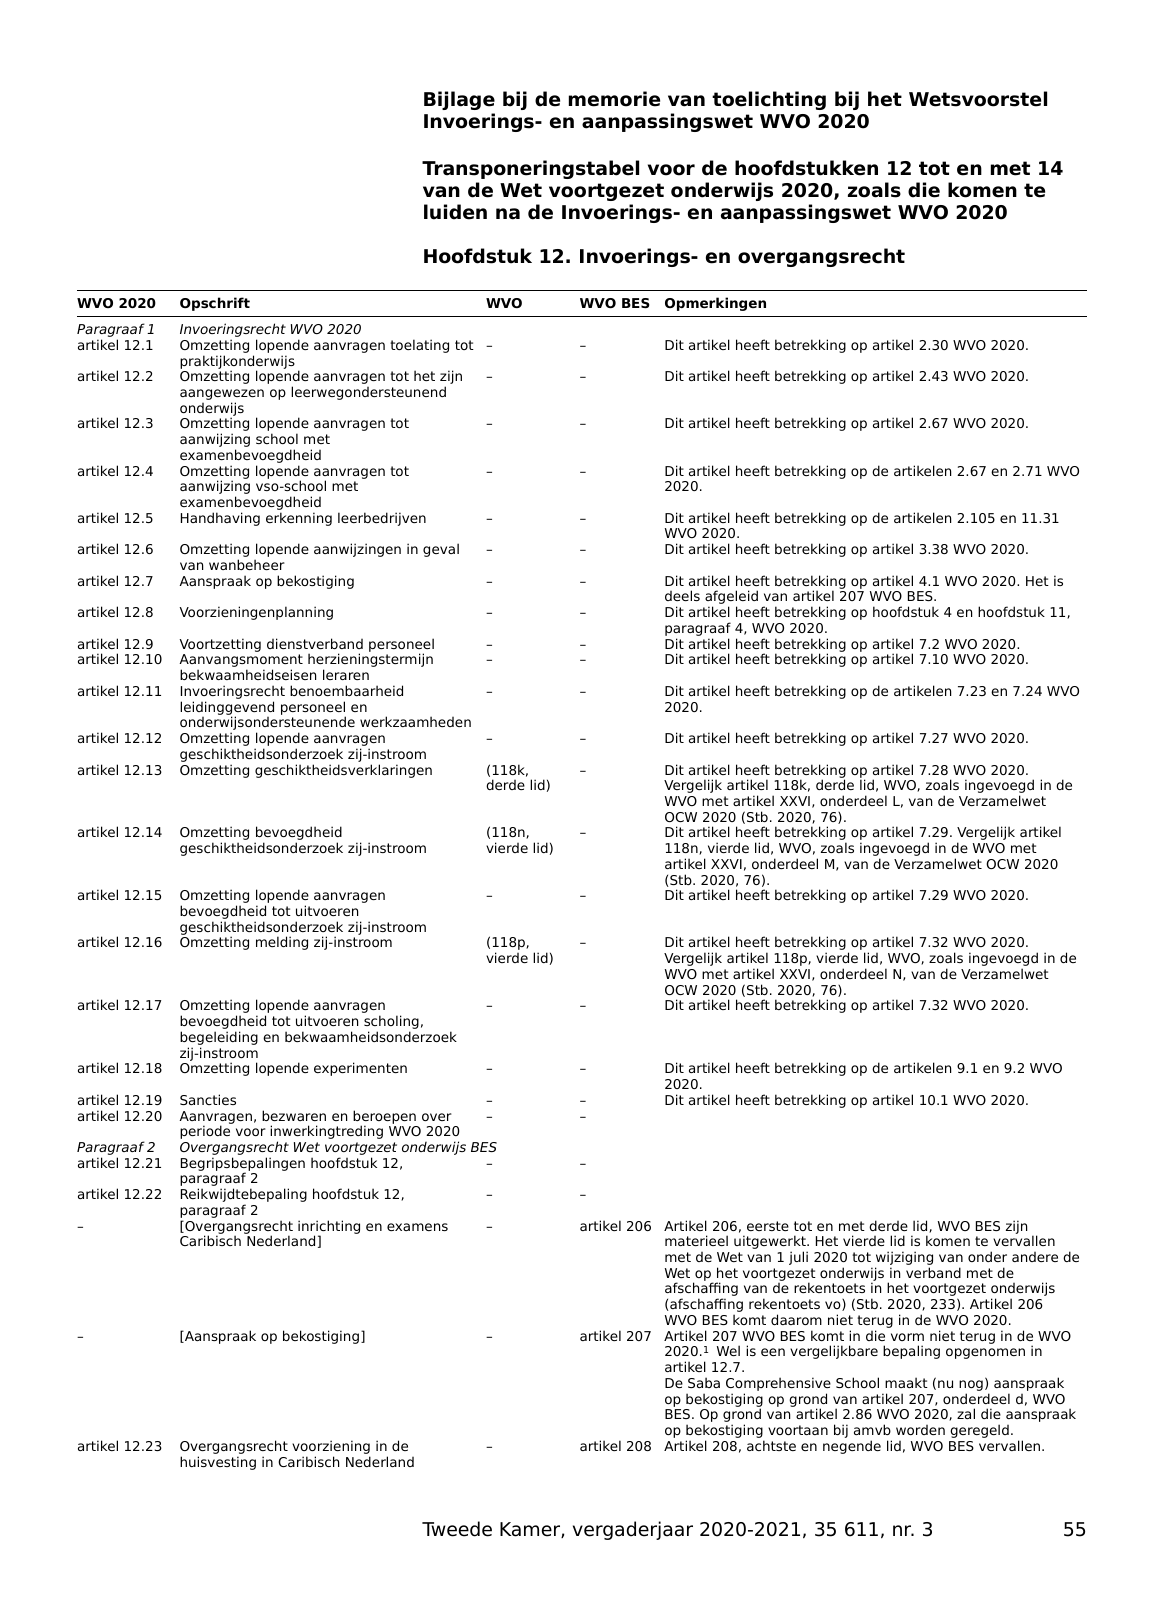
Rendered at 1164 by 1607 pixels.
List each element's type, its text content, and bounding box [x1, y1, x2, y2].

table_cell – [574, 636, 658, 652]
table_cell Dit artikel heeft betrekking op artikel 7.2 WVO 2020. [658, 636, 1087, 652]
table_cell Omzetting lopende aanvragen tot het zijn aangewezen op leerwegondersteunend onderwijs [174, 369, 480, 416]
table_cell artikel 12.3 [77, 416, 173, 463]
table_cell Paragraaf 2 [77, 1140, 173, 1156]
table_cell – [480, 636, 573, 652]
table_cell – [574, 1156, 658, 1187]
table_cell Dit artikel heeft betrekking op artikel 10.1 WVO 2020. [658, 1093, 1087, 1108]
table_cell Dit artikel heeft betrekking op artikel 7.27 WVO 2020. [658, 731, 1087, 762]
table_cell (118k, derde lid) [480, 762, 573, 825]
table_cell – [480, 1219, 573, 1328]
table_cell – [574, 888, 658, 935]
table_cell – [574, 935, 658, 998]
table_cell Omzetting lopende aanvragen bevoegdheid tot uitvoeren scholing, begeleiding en bekwaamheidsonderzoek zij-instroom [174, 998, 480, 1061]
table_cell Omzetting bevoegdheid geschiktheidsonderzoek zij-instroom [174, 825, 480, 888]
table_cell artikel 12.1 [77, 338, 173, 369]
table_cell – [480, 684, 573, 731]
table_header Opschrift [174, 291, 480, 316]
table_cell Dit artikel heeft betrekking op artikel 7.32 WVO 2020. [658, 998, 1087, 1061]
table_cell Paragraaf 1 [77, 317, 173, 338]
table_cell Dit artikel heeft betrekking op artikel 3.38 WVO 2020. [658, 542, 1087, 573]
table_cell artikel 12.14 [77, 825, 173, 888]
table_cell Omzetting lopende aanvragen bevoegdheid tot uitvoeren geschiktheidsonderzoek zij-instroom [174, 888, 480, 935]
table_cell artikel 12.16 [77, 935, 173, 998]
table_cell Dit artikel heeft betrekking op artikel 7.32 WVO 2020. Vergelijk artikel 118p, vierde lid, WVO, zoals ingevoegd in de WVO met artikel XXVI, onderdeel N, van de Verzamelwet OCW 2020 (Stb. 2020, 76). [658, 935, 1087, 998]
table_cell – [574, 605, 658, 636]
table_header WVO [480, 291, 573, 316]
table_cell – [574, 464, 658, 511]
table_cell Overgangsrecht voorziening in de huisvesting in Caribisch Nederland [174, 1439, 480, 1470]
table_cell artikel 12.20 [77, 1108, 173, 1140]
table_cell – [574, 574, 658, 605]
table_cell – [574, 369, 658, 416]
table_cell – [574, 684, 658, 731]
table_cell – [77, 1219, 173, 1328]
table_cell [Overgangsrecht inrichting en examens Caribisch Nederland] [174, 1219, 480, 1328]
table_header Opmerkingen [658, 291, 1087, 316]
table_cell [658, 1187, 1087, 1218]
table_cell Aanvangsmoment herzieningstermijn bekwaamheidseisen leraren [174, 652, 480, 684]
table_cell Dit artikel heeft betrekking op hoofdstuk 4 en hoofdstuk 11, paragraaf 4, WVO 2020. [658, 605, 1087, 636]
table_cell – [480, 652, 573, 684]
table_cell artikel 12.7 [77, 574, 173, 605]
table_cell – [480, 1156, 573, 1187]
table_header WVO 2020 [77, 291, 173, 316]
table_cell Dit artikel heeft betrekking op de artikelen 7.23 en 7.24 WVO 2020. [658, 684, 1087, 731]
table_cell – [574, 762, 658, 825]
table_cell artikel 12.15 [77, 888, 173, 935]
table_cell – [480, 888, 573, 935]
table_cell Invoeringsrecht benoembaarheid leidinggevend personeel en onderwijsondersteunende werkzaamheden [174, 684, 480, 731]
table_cell – [574, 542, 658, 573]
table_header WVO BES [574, 291, 658, 316]
subtitle Hoofdstuk 12. Invoerings- en overgangsrecht [422, 246, 1087, 268]
table_cell artikel 12.2 [77, 369, 173, 416]
table_cell – [480, 1093, 573, 1108]
table_cell Dit artikel heeft betrekking op de artikelen 9.1 en 9.2 WVO 2020. [658, 1061, 1087, 1093]
table_cell Voorzieningenplanning [174, 605, 480, 636]
table_cell – [480, 542, 573, 573]
table_cell artikel 12.17 [77, 998, 173, 1061]
table_cell Omzetting melding zij-instroom [174, 935, 480, 998]
table_cell – [480, 511, 573, 542]
table_cell Dit artikel heeft betrekking op de artikelen 2.67 en 2.71 WVO 2020. [658, 464, 1087, 511]
table_cell – [480, 1108, 573, 1140]
table_cell Aanvragen, bezwaren en beroepen over periode voor inwerkingtreding WVO 2020 [174, 1108, 480, 1140]
table_cell artikel 12.23 [77, 1439, 173, 1470]
table_cell Artikel 207 WVO BES komt in die vorm niet terug in de WVO 2020.1 Wel is een vergelijkbare bepaling opgenomen in artikel 12.7. De Saba Comprehensive School maakt (nu nog) aanspraak op bekostiging op grond van artikel 207, onderdeel d, WVO BES. Op grond van artikel 2.86 WVO 2020, zal die aanspraak op bekostiging voortaan bij amvb worden geregeld. [658, 1329, 1087, 1439]
table_cell Omzetting lopende aanvragen toelating tot praktijkonderwijs [174, 338, 480, 369]
table_cell artikel 12.22 [77, 1187, 173, 1218]
table_cell Dit artikel heeft betrekking op artikel 7.28 WVO 2020. Vergelijk artikel 118k, derde lid, WVO, zoals ingevoegd in de WVO met artikel XXVI, onderdeel L, van de Verzamelwet OCW 2020 (Stb. 2020, 76). [658, 762, 1087, 825]
table_cell Voortzetting dienstverband personeel [174, 636, 480, 652]
table_cell artikel 12.21 [77, 1156, 173, 1187]
table_cell – [574, 1061, 658, 1093]
subtitle Transponeringstabel voor de hoofdstukken 12 tot en met 14 van de Wet voortgezet onderwijs 2020, zoals die komen te luiden na de Invoerings- en aanpassingswet WVO 2020 [422, 158, 1087, 224]
table_cell Aanspraak op bekostiging [174, 574, 480, 605]
table_cell artikel 12.19 [77, 1093, 173, 1108]
table_cell – [480, 338, 573, 369]
table_cell artikel 12.10 [77, 652, 173, 684]
table_cell Dit artikel heeft betrekking op artikel 2.43 WVO 2020. [658, 369, 1087, 416]
table_cell Dit artikel heeft betrekking op artikel 2.67 WVO 2020. [658, 416, 1087, 463]
table_cell Handhaving erkenning leerbedrijven [174, 511, 480, 542]
table_cell – [574, 1108, 658, 1140]
table_cell artikel 12.11 [77, 684, 173, 731]
table_cell artikel 12.8 [77, 605, 173, 636]
table_cell Artikel 206, eerste tot en met derde lid, WVO BES zijn materieel uitgewerkt. Het vierde lid is komen te vervallen met de Wet van 1 juli 2020 tot wijziging van onder andere de Wet op het voortgezet onderwijs in verband met de afschaffing van de rekentoets in het voortgezet onderwijs (afschaffing rekentoets vo) (Stb. 2020, 233). Artikel 206 WVO BES komt daarom niet terug in de WVO 2020. [658, 1219, 1087, 1328]
table_cell – [574, 416, 658, 463]
table_cell – [574, 511, 658, 542]
table_cell artikel 12.4 [77, 464, 173, 511]
table_cell artikel 208 [574, 1439, 658, 1470]
table_cell [658, 1156, 1087, 1187]
table_cell – [480, 369, 573, 416]
table_cell (118p, vierde lid) [480, 935, 573, 998]
table_cell – [574, 338, 658, 369]
table_cell artikel 207 [574, 1329, 658, 1439]
table_cell – [480, 998, 573, 1061]
table_cell artikel 12.5 [77, 511, 173, 542]
table_cell – [480, 574, 573, 605]
table_cell – [480, 1187, 573, 1218]
table_cell artikel 12.9 [77, 636, 173, 652]
table_cell – [480, 464, 573, 511]
table_cell Artikel 208, achtste en negende lid, WVO BES vervallen. [658, 1439, 1087, 1470]
subtitle Bijlage bij de memorie van toelichting bij het Wetsvoorstel Invoerings- en aanpassingswet WVO 2020 [77, 89, 1087, 133]
table_cell Dit artikel heeft betrekking op artikel 4.1 WVO 2020. Het is deels afgeleid van artikel 207 WVO BES. [658, 574, 1087, 605]
table_cell Dit artikel heeft betrekking op artikel 2.30 WVO 2020. [658, 338, 1087, 369]
table_cell – [480, 605, 573, 636]
table_cell Sancties [174, 1093, 480, 1108]
table_cell artikel 12.12 [77, 731, 173, 762]
table_cell Dit artikel heeft betrekking op artikel 7.29 WVO 2020. [658, 888, 1087, 935]
table_cell (118n, vierde lid) [480, 825, 573, 888]
table_cell artikel 12.6 [77, 542, 173, 573]
table_cell [658, 1108, 1087, 1140]
table_cell – [480, 1329, 573, 1439]
table_cell [Aanspraak op bekostiging] [174, 1329, 480, 1439]
table_cell – [574, 825, 658, 888]
table_cell – [574, 652, 658, 684]
table_cell artikel 12.13 [77, 762, 173, 825]
table_cell – [480, 1439, 573, 1470]
table_cell – [574, 998, 658, 1061]
table_cell Omzetting lopende aanvragen tot aanwijzing vso-school met examenbevoegdheid [174, 464, 480, 511]
table_cell Begripsbepalingen hoofdstuk 12, paragraaf 2 [174, 1156, 480, 1187]
table_cell Omzetting geschiktheidsverklaringen [174, 762, 480, 825]
table_cell Invoeringsrecht WVO 2020 [174, 317, 1087, 338]
table_cell – [480, 416, 573, 463]
table_cell Omzetting lopende aanvragen tot aanwijzing school met examenbevoegdheid [174, 416, 480, 463]
table_cell Dit artikel heeft betrekking op artikel 7.29. Vergelijk artikel 118n, vierde lid, WVO, zoals ingevoegd in de WVO met artikel XXVI, onderdeel M, van de Verzamelwet OCW 2020 (Stb. 2020, 76). [658, 825, 1087, 888]
table_cell artikel 206 [574, 1219, 658, 1328]
table_cell – [574, 731, 658, 762]
table_cell Dit artikel heeft betrekking op de artikelen 2.105 en 11.31 WVO 2020. [658, 511, 1087, 542]
table_cell – [574, 1093, 658, 1108]
table_cell – [77, 1329, 173, 1439]
table_cell – [480, 1061, 573, 1093]
table_cell Omzetting lopende aanwijzingen in geval van wanbeheer [174, 542, 480, 573]
table_cell – [574, 1187, 658, 1218]
table_cell Omzetting lopende aanvragen geschiktheidsonderzoek zij-instroom [174, 731, 480, 762]
table_cell artikel 12.18 [77, 1061, 173, 1093]
table_cell – [480, 731, 573, 762]
table_cell Dit artikel heeft betrekking op artikel 7.10 WVO 2020. [658, 652, 1087, 684]
table_cell Reikwijdtebepaling hoofdstuk 12, paragraaf 2 [174, 1187, 480, 1218]
table_cell Overgangsrecht Wet voortgezet onderwijs BES [174, 1140, 1087, 1156]
table_cell Omzetting lopende experimenten [174, 1061, 480, 1093]
